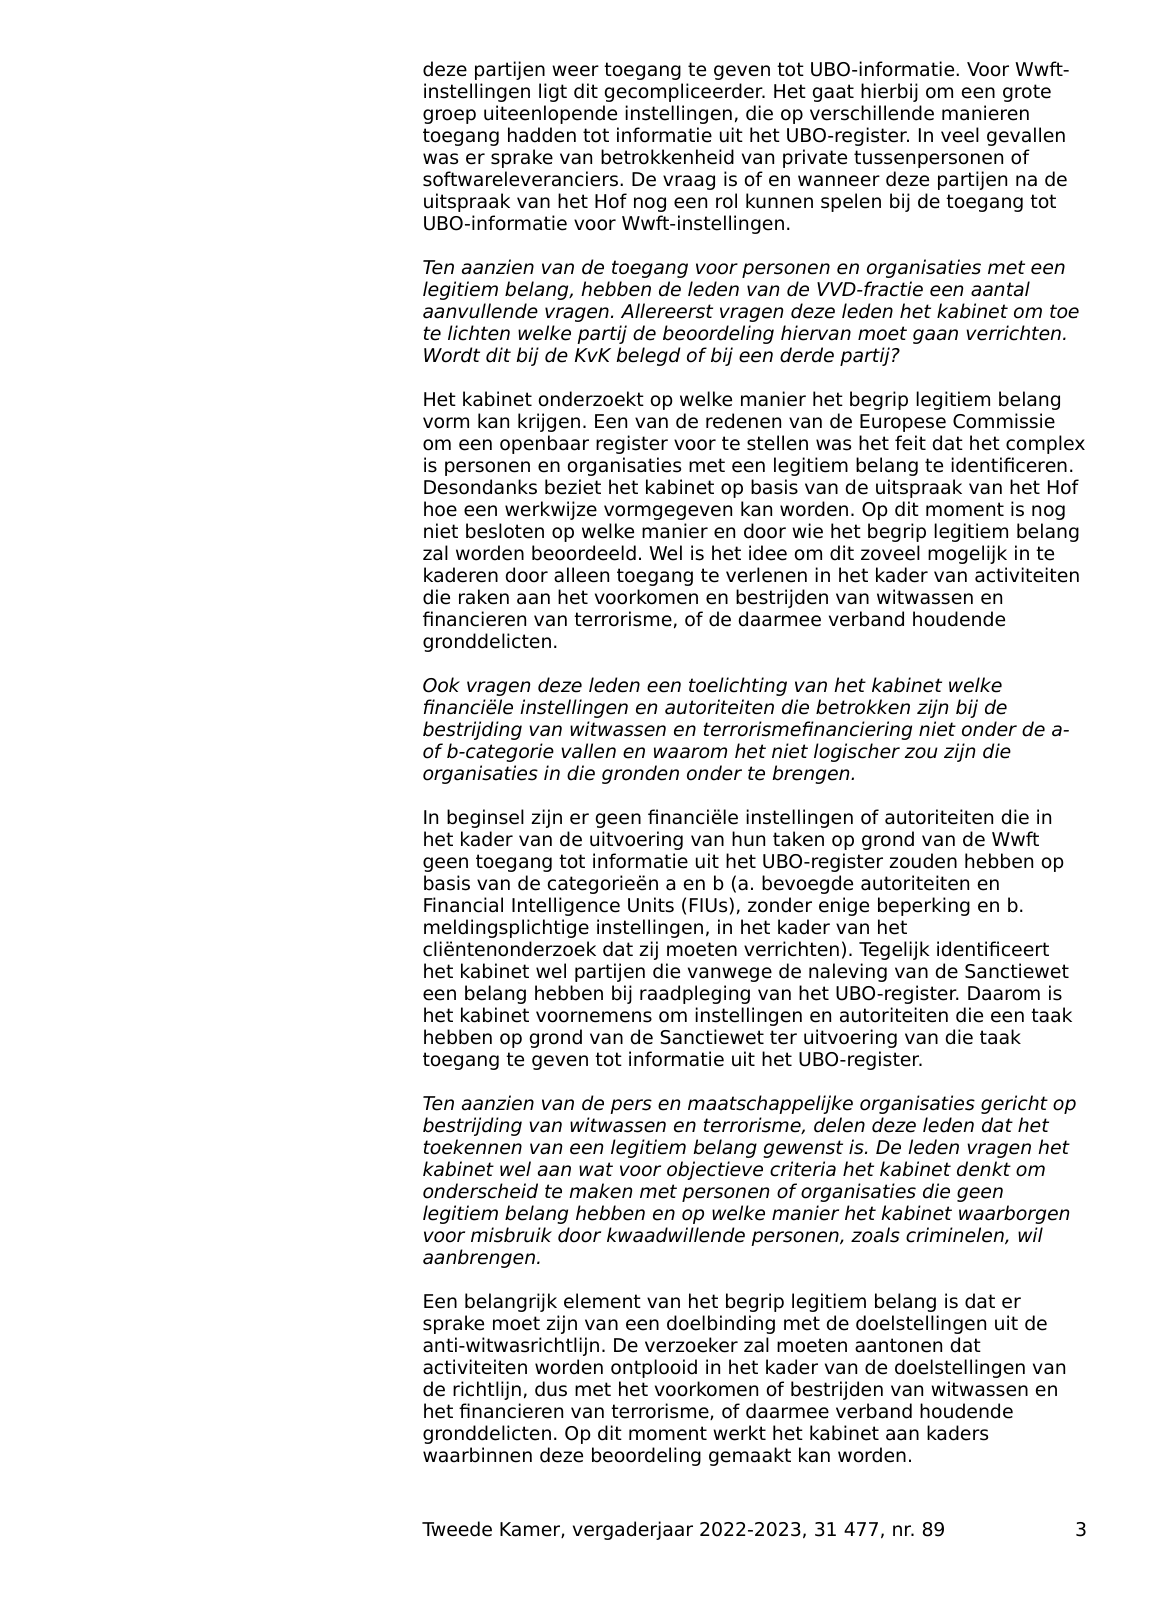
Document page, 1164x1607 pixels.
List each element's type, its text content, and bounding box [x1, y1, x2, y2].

text Het kabinet onderzoekt op welke manier het begrip legitiem belang vorm kan krijgen. Een van de redenen van de Europese Commissie om een openbaar register voor te stellen was het feit dat het complex is personen en organisaties met een legitiem belang te identificeren. Desondanks beziet het kabinet op basis van de uitspraak van het Hof hoe een werkwijze vormgegeven kan worden. Op dit moment is nog niet besloten op welke manier en door wie het begrip legitiem belang zal worden beoordeeld. Wel is het idee om dit zoveel mogelijk in te kaderen door alleen toegang te verlenen in het kader van activiteiten die raken aan het voorkomen en bestrijden van witwassen en financieren van terrorisme, of de daarmee verband houdende gronddelicten. [422, 389, 1087, 653]
text Ten aanzien van de toegang voor personen en organisaties met een legitiem belang, hebben de leden van de VVD-fractie een aantal aanvullende vragen. Allereerst vragen deze leden het kabinet om toe te lichten welke partij de beoordeling hiervan moet gaan verrichten. Wordt dit bij de KvK belegd of bij een derde partij? [422, 257, 1087, 367]
text Een belangrijk element van het begrip legitiem belang is dat er sprake moet zijn van een doelbinding met de doelstellingen uit de anti-witwasrichtlijn. De verzoeker zal moeten aantonen dat activiteiten worden ontplooid in het kader van de doelstellingen van de richtlijn, dus met het voorkomen of bestrijden van witwassen en het financieren van terrorisme, of daarmee verband houdende gronddelicten. Op dit moment werkt het kabinet aan kaders waarbinnen deze beoordeling gemaakt kan worden. [422, 1291, 1087, 1467]
text In beginsel zijn er geen financiële instellingen of autoriteiten die in het kader van de uitvoering van hun taken op grond van de Wwft geen toegang tot informatie uit het UBO-register zouden hebben op basis van de categorieën a en b (a. bevoegde autoriteiten en Financial Intelligence Units (FIUs), zonder enige beperking en b. meldingsplichtige instellingen, in het kader van het cliëntenonderzoek dat zij moeten verrichten). Tegelijk identificeert het kabinet wel partijen die vanwege de naleving van de Sanctiewet een belang hebben bij raadpleging van het UBO-register. Daarom is het kabinet voornemens om instellingen en autoriteiten die een taak hebben op grond van de Sanctiewet ter uitvoering van die taak toegang te geven tot informatie uit het UBO-register. [422, 807, 1087, 1071]
text Ook vragen deze leden een toelichting van het kabinet welke financiële instellingen en autoriteiten die betrokken zijn bij de bestrijding van witwassen en terrorismefinanciering niet onder de a- of b-categorie vallen en waarom het niet logischer zou zijn die organisaties in die gronden onder te brengen. [422, 675, 1087, 785]
text deze partijen weer toegang te geven tot UBO-informatie. Voor Wwft-instellingen ligt dit gecompliceerder. Het gaat hierbij om een grote groep uiteenlopende instellingen, die op verschillende manieren toegang hadden tot informatie uit het UBO-register. In veel gevallen was er sprake van betrokkenheid van private tussenpersonen of softwareleveranciers. De vraag is of en wanneer deze partijen na de uitspraak van het Hof nog een rol kunnen spelen bij de toegang tot UBO-informatie voor Wwft-instellingen. [422, 59, 1087, 235]
text Ten aanzien van de pers en maatschappelijke organisaties gericht op bestrijding van witwassen en terrorisme, delen deze leden dat het toekennen van een legitiem belang gewenst is. De leden vragen het kabinet wel aan wat voor objectieve criteria het kabinet denkt om onderscheid te maken met personen of organisaties die geen legitiem belang hebben en op welke manier het kabinet waarborgen voor misbruik door kwaadwillende personen, zoals criminelen, wil aanbrengen. [422, 1093, 1087, 1269]
